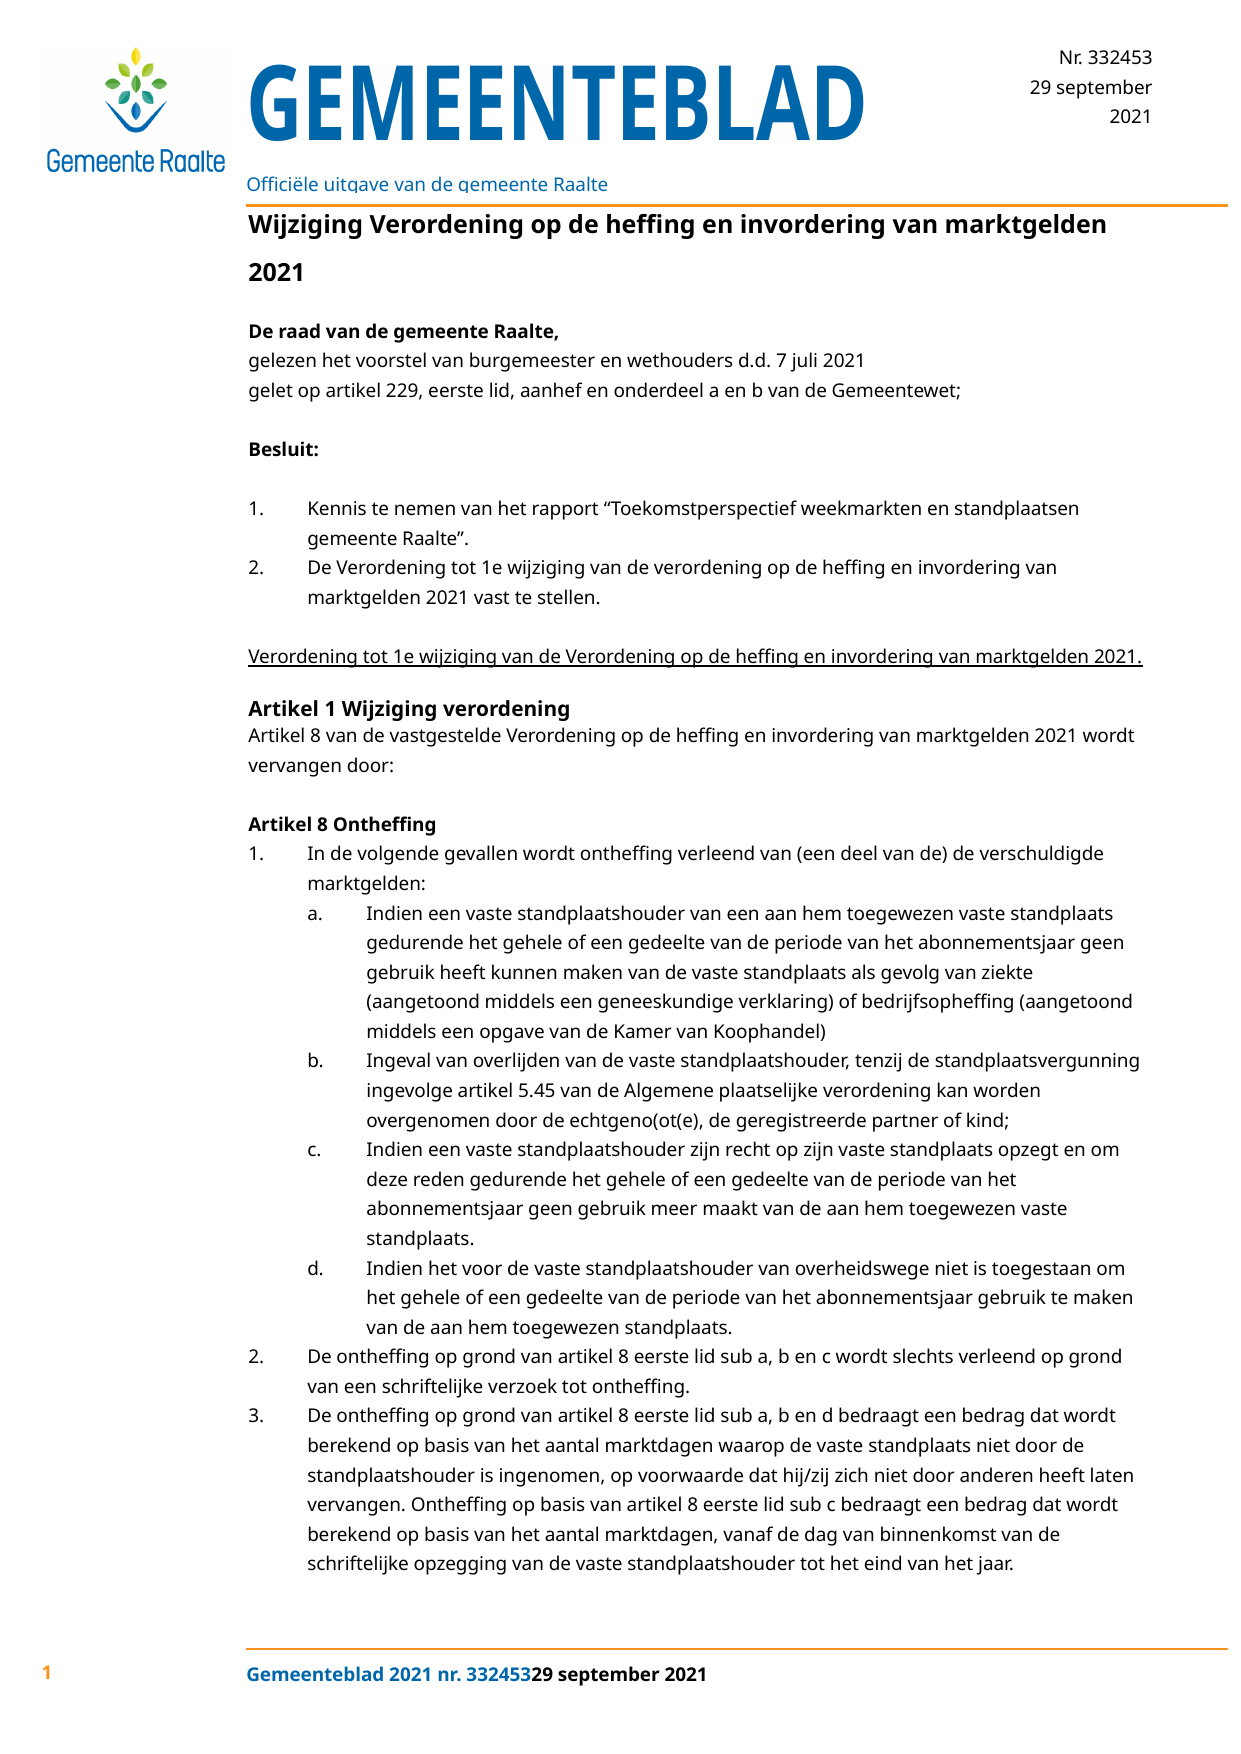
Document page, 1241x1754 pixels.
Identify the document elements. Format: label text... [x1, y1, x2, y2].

list Ingeval van overlijden van de vaste standplaatshouder, tenzij de standplaatsvergunning ingevolge artikel 5.45 van de Algemene plaatselijke verordening kan worden overgenomen door de echtgeno(ot(e), de geregistreerde partner of kind; [307, 1048, 1152, 1132]
text Artikel 8 van de vastgestelde Verordening op de heffing en invordering van marktgelden 2021 wordt vervangen door: [248, 722, 1152, 777]
list Indien een vaste standplaatshouder van een aan hem toegewezen vaste standplaats gedurende het gehele of een gedeelte van de periode van het abonnementsjaar geen gebruik heeft kunnen maken van de vaste standplaats als gevolg van ziekte (aangetoond middels een geneeskundige verklaring) of bedrijfsopheffing (aangetoond middels een opgave van de Kamer van Koophandel) [307, 900, 1152, 1044]
list Kennis te nemen van het rapport “Toekomstperspectief weekmarkten en standplaatsen gemeente Raalte”. [248, 495, 1152, 551]
text Artikel 1 Wijziging verordening [248, 694, 1152, 722]
text gelet op artikel 229, eerste lid, aanhef en onderdeel a en b van de Gemeentewet; [248, 377, 1152, 403]
text gelezen het voorstel van burgemeester en wethouders d.d. 7 juli 2021 [248, 347, 1152, 373]
list De Verordening tot 1e wijziging van de verordening op de heffing en invordering van marktgelden 2021 vast te stellen. [248, 554, 1152, 610]
text Artikel 8 Ontheffing [248, 811, 1152, 837]
text De raad van de gemeente Raalte, [248, 318, 1152, 344]
list Indien het voor de vaste standplaatshouder van overheidswege niet is toegestaan om het gehele of een gedeelte van de periode van het abonnementsjaar gebruik te maken van de aan hem toegewezen standplaats. [307, 1255, 1152, 1339]
list De ontheffing op grond van artikel 8 eerste lid sub a, b en d bedraagt een bedrag dat wordt berekend op basis van het aantal marktdagen waarop de vaste standplaats niet door de standplaatshouder is ingenomen, op voorwaarde dat hij/zij zich niet door anderen heeft laten vervangen. Ontheffing op basis van artikel 8 eerste lid sub c bedraagt een bedrag dat wordt berekend op basis van het aantal marktdagen, vanaf de dag van binnenkomst van de schriftelijke opzegging van de vaste standplaatshouder tot het eind van het jaar. [248, 1403, 1152, 1576]
list De ontheffing op grond van artikel 8 eerste lid sub a, b en c wordt slechts verleend op grond van een schriftelijke verzoek tot ontheffing. [248, 1343, 1152, 1399]
text Verordening tot 1e wijziging van de Verordening op de heffing en invordering van marktgelden 2021. [248, 643, 1152, 669]
list Indien een vaste standplaatshouder zijn recht op zijn vaste standplaats opzegt en om deze reden gedurende het gehele of een gedeelte van de periode van het abonnementsjaar geen gebruik meer maakt van de aan hem toegewezen vaste standplaats. [307, 1136, 1152, 1251]
text Wijziging Verordening op de heffing en invordering van marktgelden 2021 [248, 207, 1152, 288]
text Besluit: [248, 436, 1152, 462]
picture [41, 47, 231, 172]
list In de volgende gevallen wordt ontheffing verleend van (een deel van de) de verschuldigde marktgelden: [248, 841, 1152, 896]
